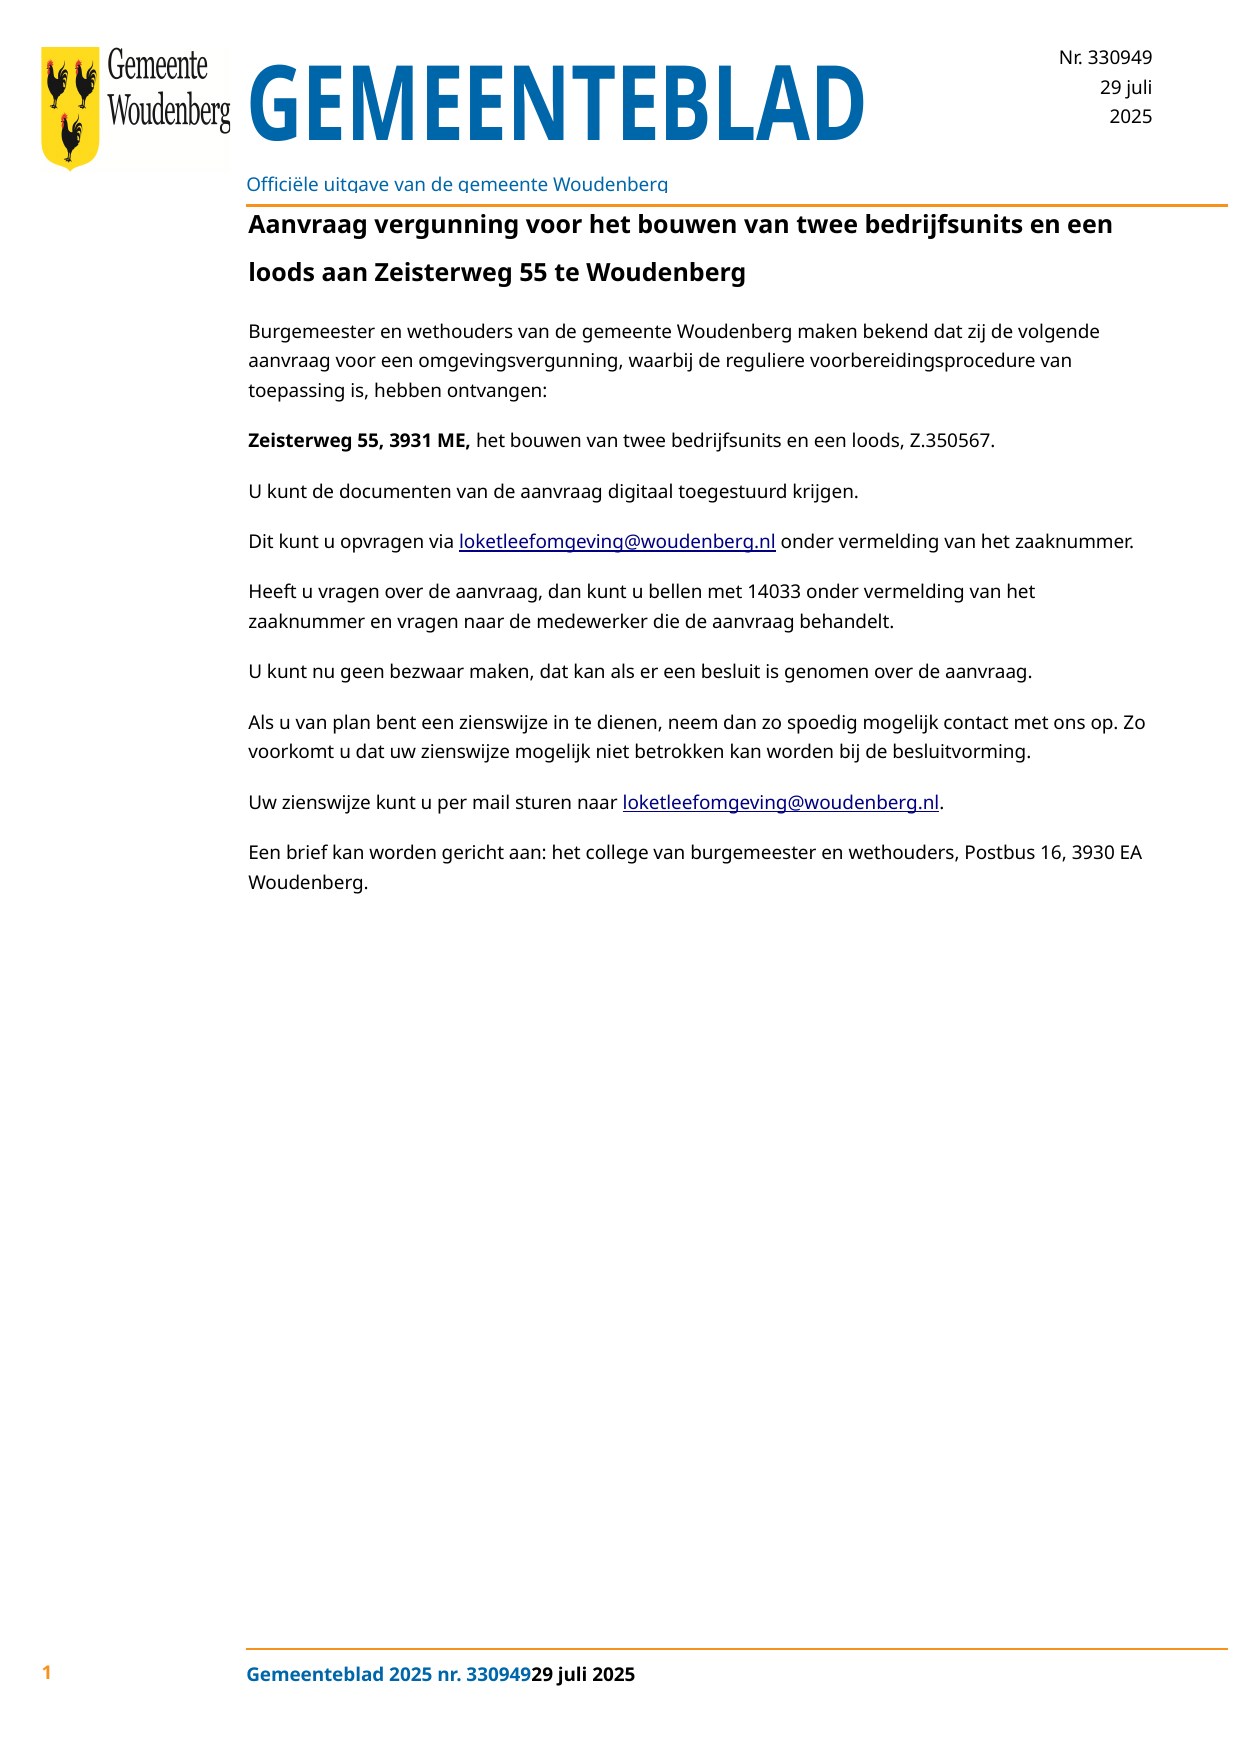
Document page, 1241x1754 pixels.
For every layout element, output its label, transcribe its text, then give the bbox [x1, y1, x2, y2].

text U kunt nu geen bezwaar maken, dat kan als er een besluit is genomen over de aanvraag. [248, 659, 1152, 684]
text Burgemeester en wethouders van de gemeente Woudenberg maken bekend dat zij de volgende aanvraag voor een omgevingsvergunning, waarbij de reguliere voorbereidingsprocedure van toepassing is, hebben ontvangen: [248, 318, 1152, 403]
text Dit kunt u opvragen via loketleefomgeving@woudenberg.nl onder vermelding van het zaaknummer. [248, 528, 1152, 554]
text Een brief kan worden gericht aan: het college van burgemeester en wethouders, Postbus 16, 3930 EA Woudenberg. [248, 839, 1152, 895]
text Heeft u vragen over de aanvraag, dan kunt u bellen met 14033 onder vermelding van het zaaknummer en vragen naar de medewerker die de aanvraag behandelt. [248, 579, 1152, 634]
text Aanvraag vergunning voor het bouwen van twee bedrijfsunits en een loods aan Zeisterweg 55 te Woudenberg [248, 207, 1152, 288]
text Zeisterweg 55, 3931 ME, het bouwen van twee bedrijfsunits en een loods, Z.350567. [248, 427, 1152, 453]
text Uw zienswijze kunt u per mail sturen naar loketleefomgeving@woudenberg.nl. [248, 789, 1152, 815]
text Als u van plan bent een zienswijze in te dienen, neem dan zo spoedig mogelijk contact met ons op. Zo voorkomt u dat uw zienswijze mogelijk niet betrokken kan worden bij de besluitvorming. [248, 709, 1152, 764]
picture [41, 47, 231, 172]
text U kunt de documenten van de aanvraag digitaal toegestuurd krijgen. [248, 478, 1152, 504]
